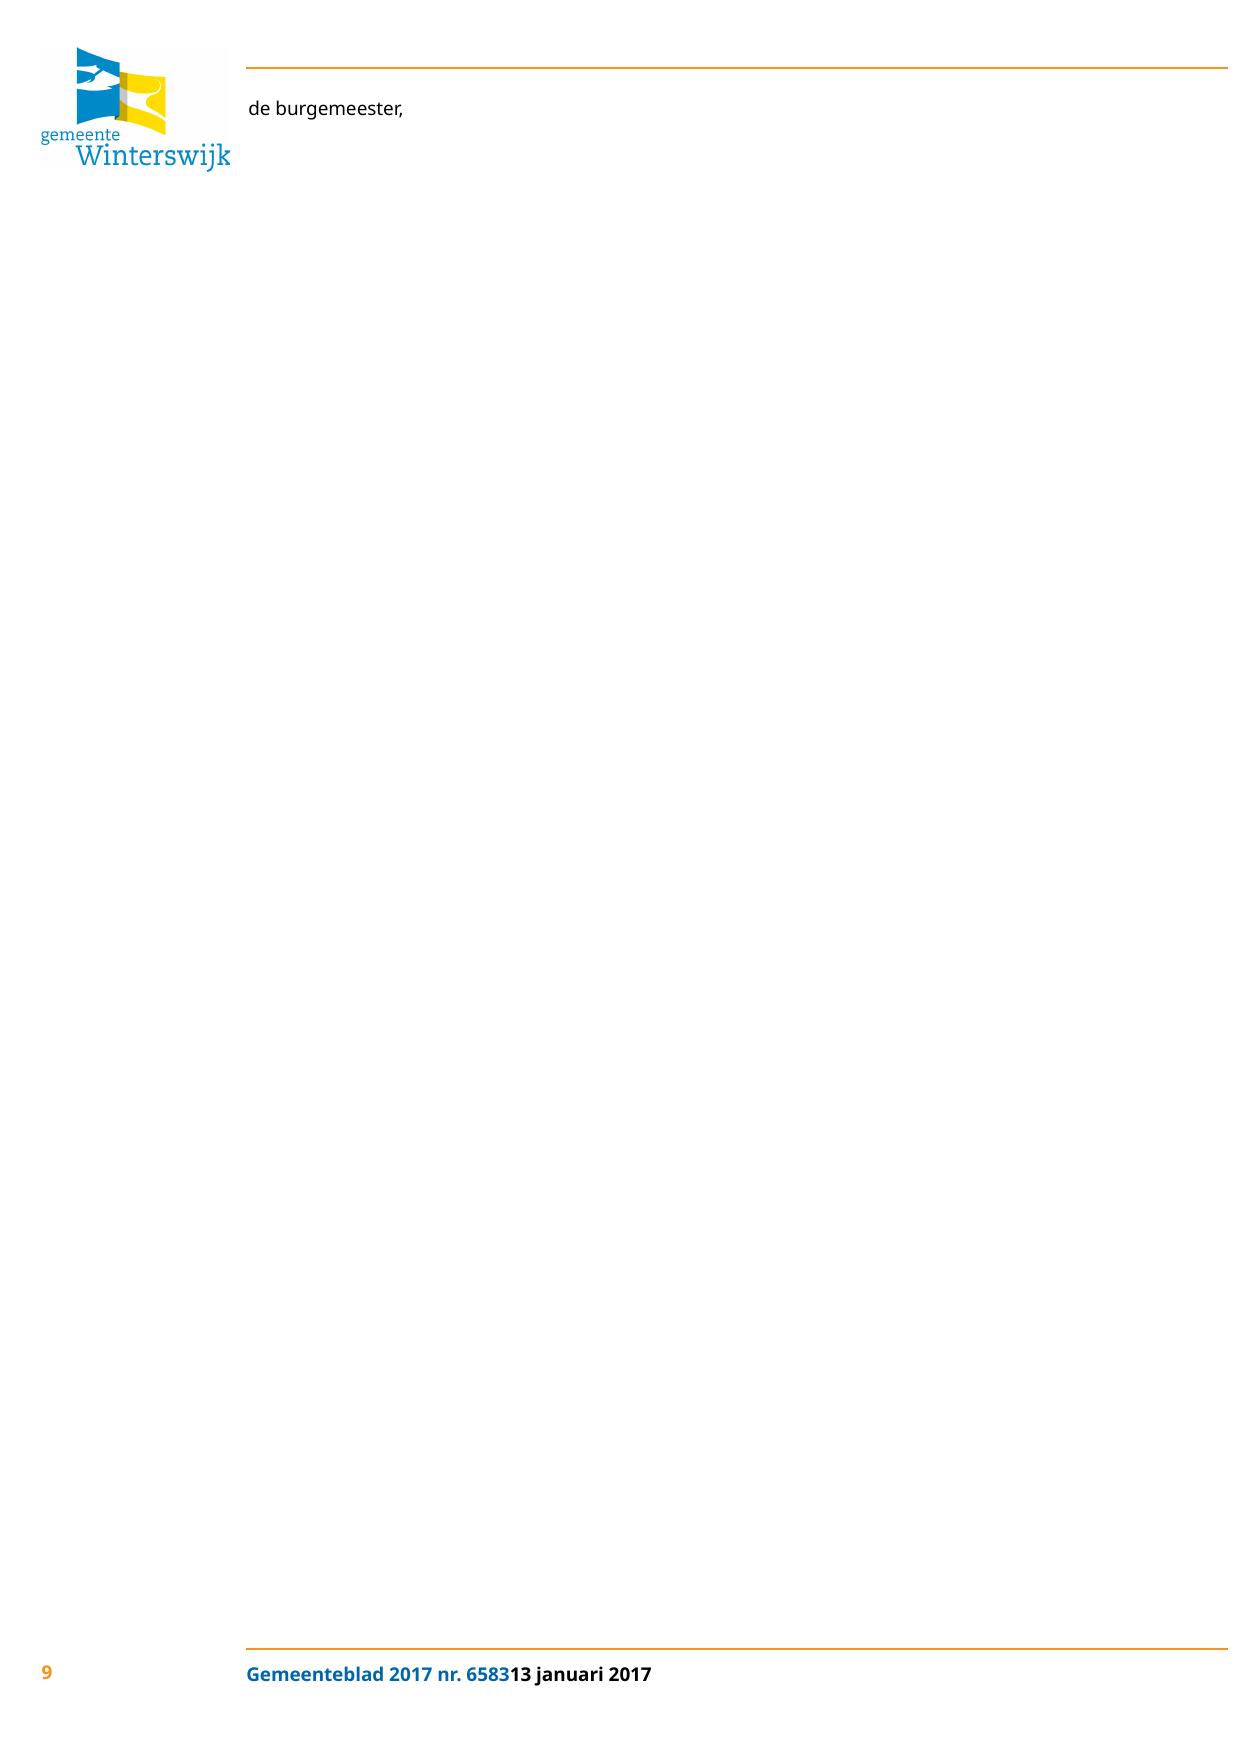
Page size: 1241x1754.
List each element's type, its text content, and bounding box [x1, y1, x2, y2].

text de burgemeester, [248, 95, 1152, 121]
picture [225, 153, 231, 162]
picture [41, 47, 231, 172]
